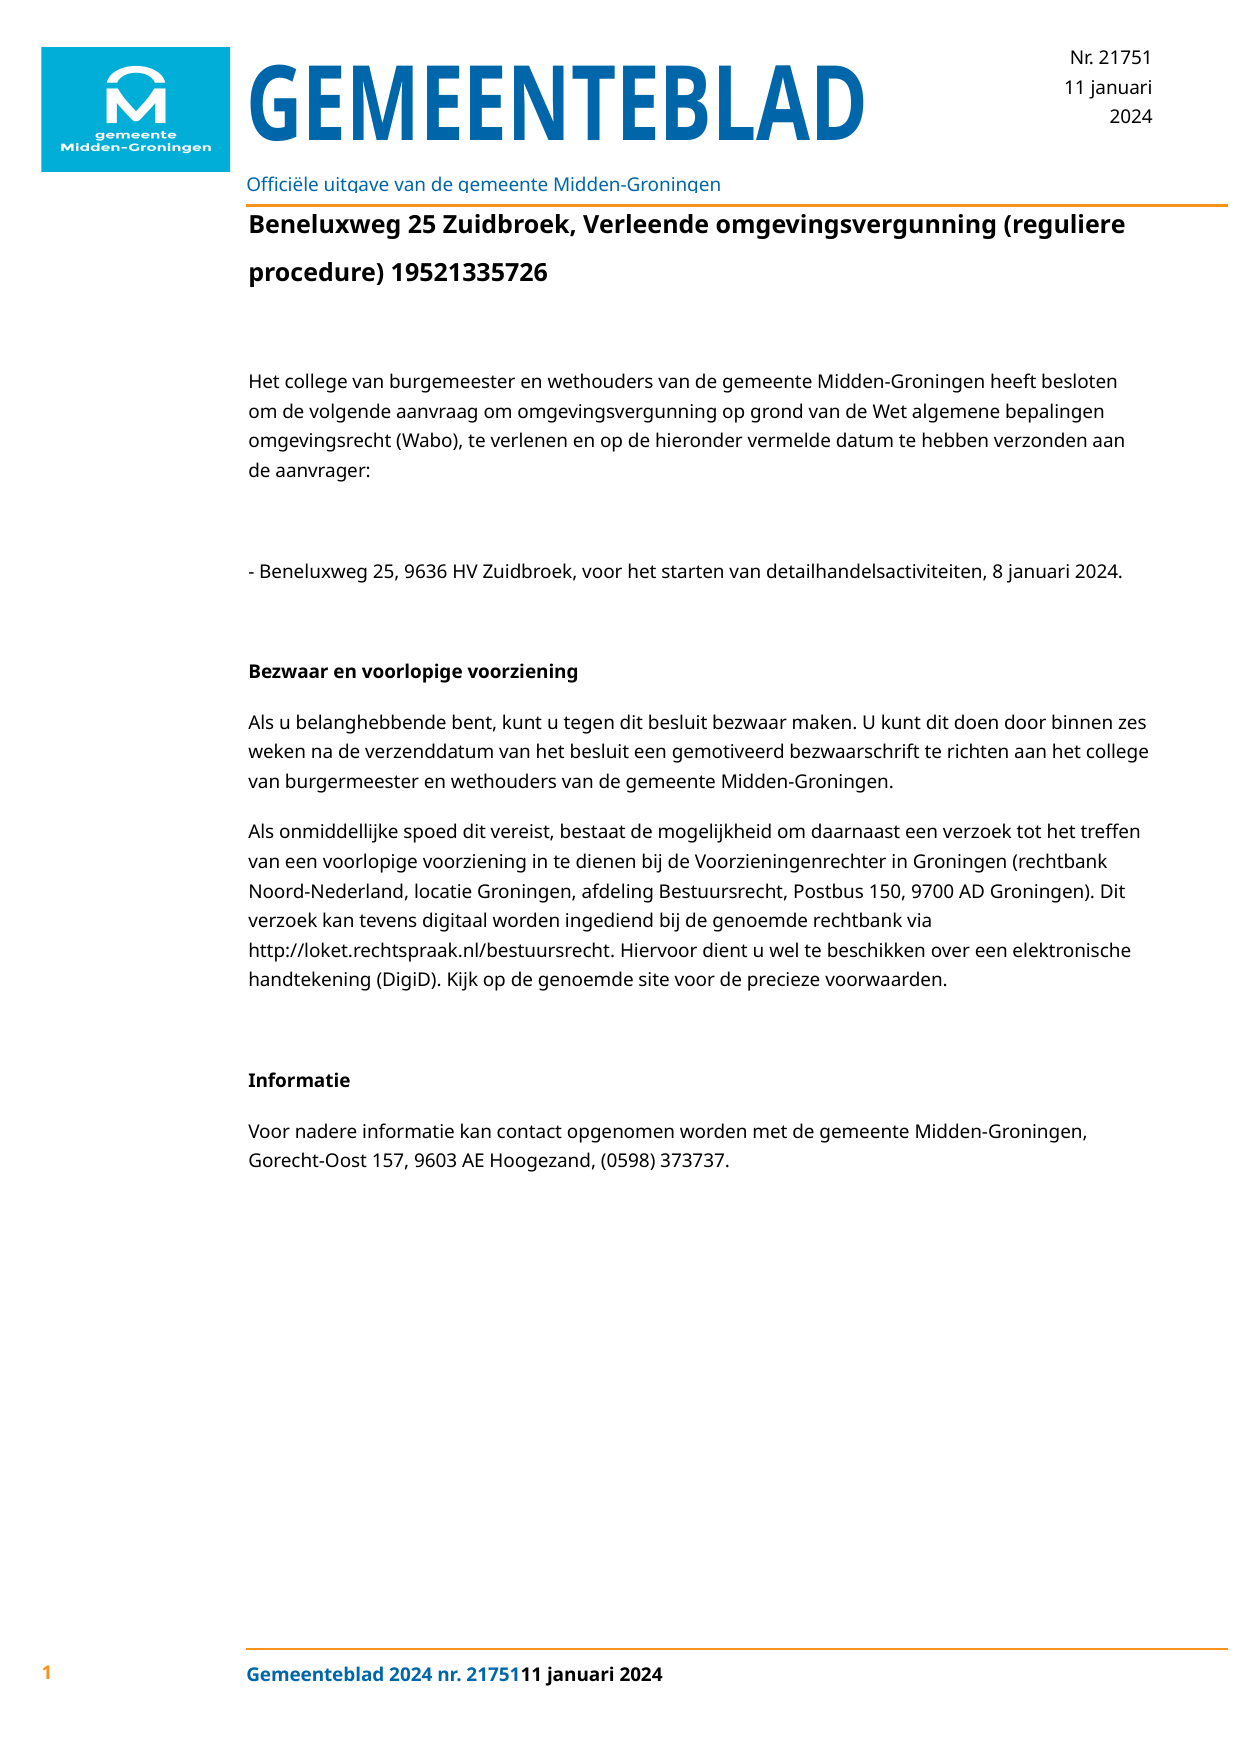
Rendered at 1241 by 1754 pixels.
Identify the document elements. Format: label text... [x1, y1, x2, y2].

text Voor nadere informatie kan contact opgenomen worden met de gemeente Midden-Groningen, Gorecht-Oost 157, 9603 AE Hoogezand, (0598) 373737. [248, 1118, 1152, 1173]
text Als onmiddellijke spoed dit vereist, bestaat de mogelijkheid om daarnaast een verzoek tot het treffen van een voorlopige voorziening in te dienen bij de Voorzieningenrechter in Groningen (rechtbank Noord-Nederland, locatie Groningen, afdeling Bestuursrecht, Postbus 150, 9700 AD Groningen). Dit verzoek kan tevens digitaal worden ingediend bij de genoemde rechtbank via http://loket.rechtspraak.nl/bestuursrecht. Hiervoor dient u wel te beschikken over een elektronische handtekening (DigiD). Kijk op de genoemde site voor de precieze voorwaarden. [248, 819, 1152, 992]
text Het college van burgemeester en wethouders van de gemeente Midden-Groningen heeft besloten om de volgende aanvraag om omgevingsvergunning op grond van de Wet algemene bepalingen omgevingsrecht (Wabo), te verlenen en op de hieronder vermelde datum te hebben verzonden aan de aanvrager: [248, 368, 1152, 483]
text Informatie [248, 1067, 1152, 1093]
picture [108, 66, 164, 82]
text - Beneluxweg 25, 9636 HV Zuidbroek, voor het starten van detailhandelsactiviteiten, 8 januari 2024. [248, 558, 1152, 584]
picture [184, 146, 190, 153]
text Beneluxweg 25 Zuidbroek, Verleende omgevingsvergunning (reguliere procedure) 19521335726 [248, 207, 1152, 288]
picture [107, 89, 165, 122]
text Bezwaar en voorlopige voorziening [248, 659, 1152, 684]
text Als u belanghebbende bent, kunt u tegen dit besluit bezwaar maken. U kunt dit doen door binnen zes weken na de verzenddatum van het besluit een gemotiveerd bezwaarschrift te richten aan het college van burgermeester en wethouders van de gemeente Midden-Groningen. [248, 709, 1152, 794]
